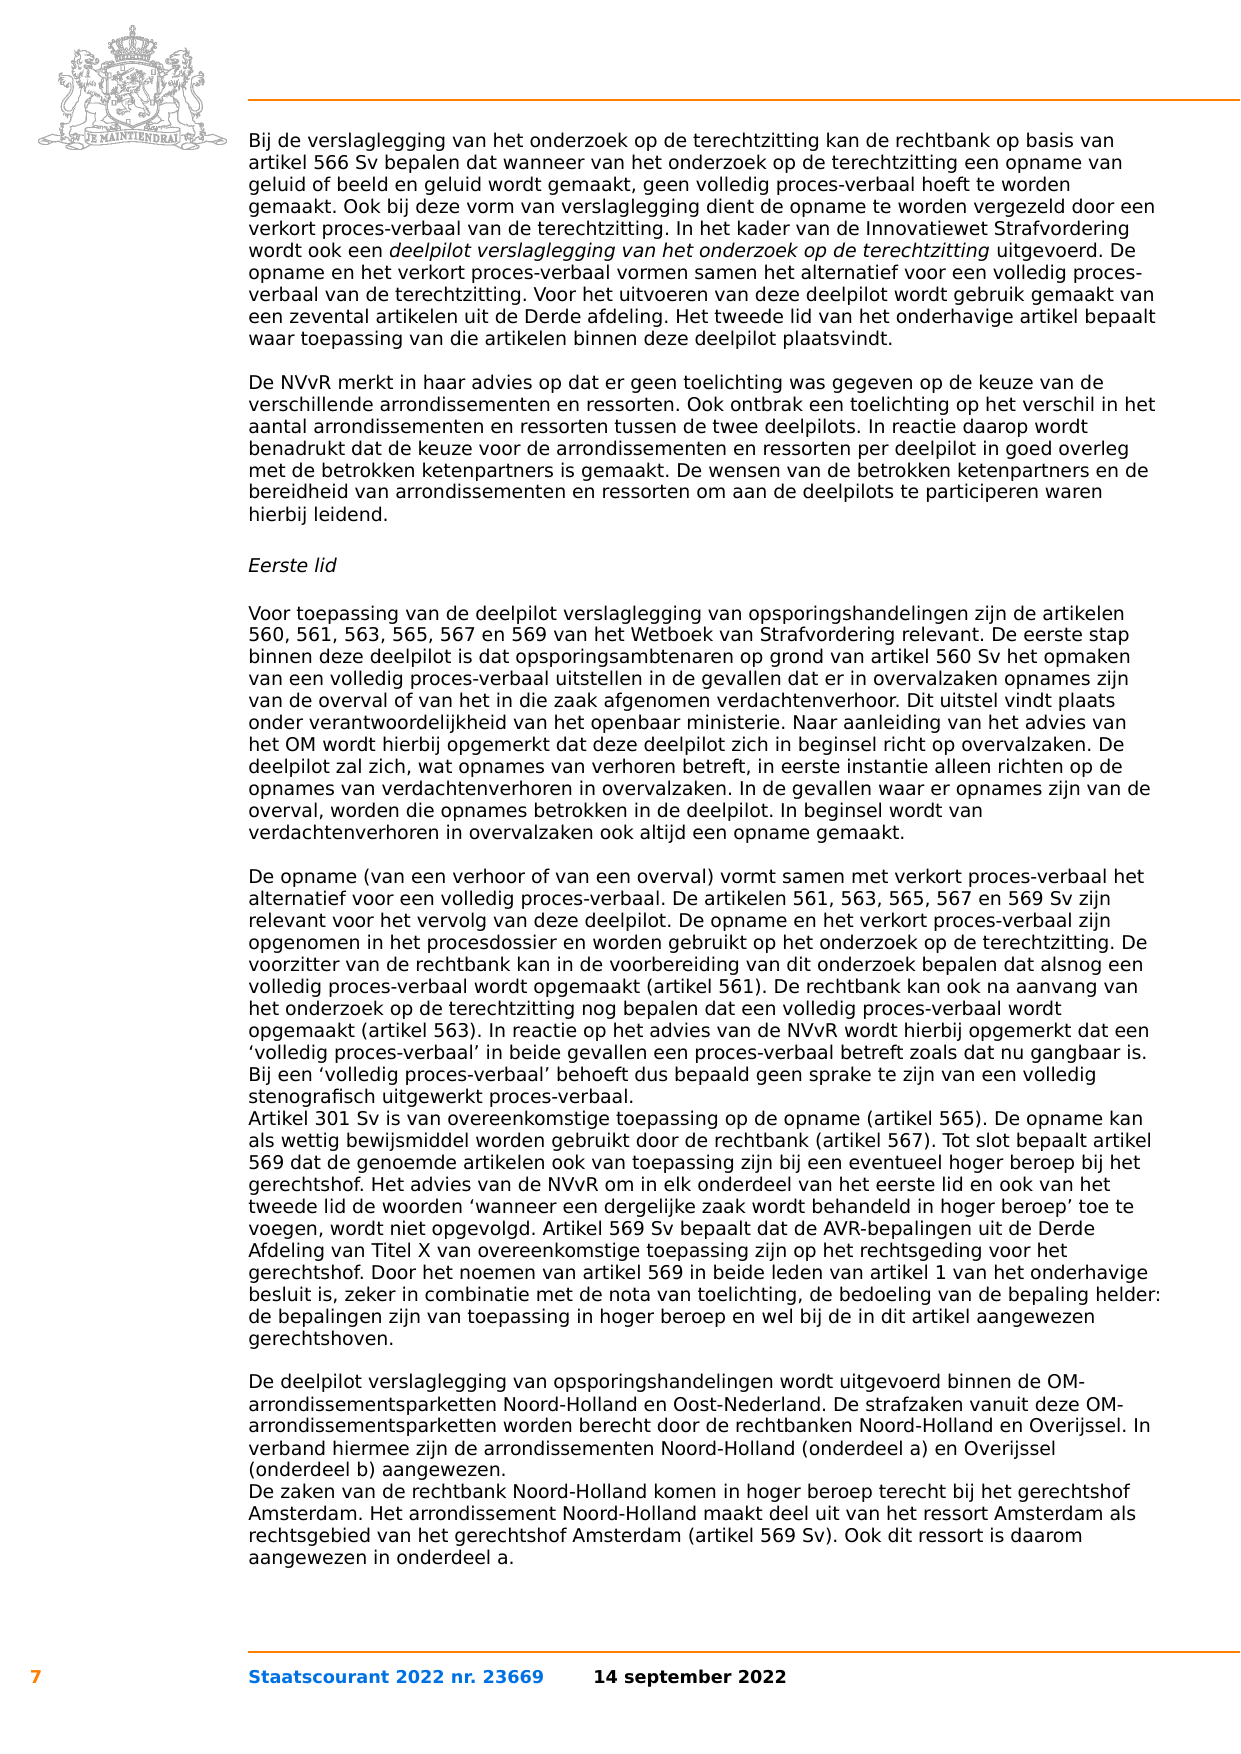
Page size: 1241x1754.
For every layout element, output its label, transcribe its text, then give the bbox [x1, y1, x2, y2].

text De NVvR merkt in haar advies op dat er geen toelichting was gegeven op de keuze van de verschillende arrondissementen en ressorten. Ook ontbrak een toelichting op het verschil in het aantal arrondissementen en ressorten tussen de twee deelpilots. In reactie daarop wordt benadrukt dat de keuze voor de arrondissementen en ressorten per deelpilot in goed overleg met de betrokken ketenpartners is gemaakt. De wensen van de betrokken ketenpartners en de bereidheid van arrondissementen en ressorten om aan de deelpilots te participeren waren hierbij leidend. [248, 372, 1163, 525]
text Artikel 301 Sv is van overeenkomstige toepassing op de opname (artikel 565). De opname kan als wettig bewijsmiddel worden gebruikt door de rechtbank (artikel 567). Tot slot bepaalt artikel 569 dat de genoemde artikelen ook van toepassing zijn bij een eventueel hoger beroep bij het gerechtshof. Het advies van de NVvR om in elk onderdeel van het eerste lid en ook van het tweede lid de woorden ‘wanneer een dergelijke zaak wordt behandeld in hoger beroep’ toe te voegen, wordt niet opgevolgd. Artikel 569 Sv bepaalt dat de AVR-bepalingen uit de Derde Afdeling van Titel X van overeenkomstige toepassing zijn op het rechtsgeding voor het gerechtshof. Door het noemen van artikel 569 in beide leden van artikel 1 van het onderhavige besluit is, zeker in combinatie met de nota van toelichting, de bedoeling van de bepaling helder: de bepalingen zijn van toepassing in hoger beroep en wel bij de in dit artikel aangewezen gerechtshoven. [248, 1108, 1163, 1349]
subtitle Eerste lid [248, 555, 1163, 577]
text Voor toepassing van de deelpilot verslaglegging van opsporingshandelingen zijn de artikelen 560, 561, 563, 565, 567 en 569 van het Wetboek van Strafvordering relevant. De eerste stap binnen deze deelpilot is dat opsporingsambtenaren op grond van artikel 560 Sv het opmaken van een volledig proces-verbaal uitstellen in de gevallen dat er in overvalzaken opnames zijn van de overval of van het in die zaak afgenomen verdachtenverhoor. Dit uitstel vindt plaats onder verantwoordelijkheid van het openbaar ministerie. Naar aanleiding van het advies van het OM wordt hierbij opgemerkt dat deze deelpilot zich in beginsel richt op overvalzaken. De deelpilot zal zich, wat opnames van verhoren betreft, in eerste instantie alleen richten op de opnames van verdachtenverhoren in overvalzaken. In de gevallen waar er opnames zijn van de overval, worden die opnames betrokken in de deelpilot. In beginsel wordt van verdachtenverhoren in overvalzaken ook altijd een opname gemaakt. [248, 602, 1163, 844]
text De zaken van de rechtbank Noord-Holland komen in hoger beroep terecht bij het gerechtshof Amsterdam. Het arrondissement Noord-Holland maakt deel uit van het ressort Amsterdam als rechtsgebied van het gerechtshof Amsterdam (artikel 569 Sv). Ook dit ressort is daarom aangewezen in onderdeel a. [248, 1481, 1163, 1569]
text Bij de verslaglegging van het onderzoek op de terechtzitting kan de rechtbank op basis van artikel 566 Sv bepalen dat wanneer van het onderzoek op de terechtzitting een opname van geluid of beeld en geluid wordt gemaakt, geen volledig proces-verbaal hoeft te worden gemaakt. Ook bij deze vorm van verslaglegging dient de opname te worden vergezeld door een verkort proces-verbaal van de terechtzitting. In het kader van de Innovatiewet Strafvordering wordt ook een deelpilot verslaglegging van het onderzoek op de terechtzitting uitgevoerd. De opname en het verkort proces-verbaal vormen samen het alternatief voor een volledig proces-verbaal van de terechtzitting. Voor het uitvoeren van deze deelpilot wordt gebruik gemaakt van een zevental artikelen uit de Derde afdeling. Het tweede lid van het onderhavige artikel bepaalt waar toepassing van die artikelen binnen deze deelpilot plaatsvindt. [248, 130, 1163, 350]
text De deelpilot verslaglegging van opsporingshandelingen wordt uitgevoerd binnen de OM-arrondissementsparketten Noord-Holland en Oost-Nederland. De strafzaken vanuit deze OM-arrondissementsparketten worden berecht door de rechtbanken Noord-Holland en Overijssel. In verband hiermee zijn de arrondissementen Noord-Holland (onderdeel a) en Overijssel (onderdeel b) aangewezen. [248, 1371, 1163, 1481]
text De opname (van een verhoor of van een overval) vormt samen met verkort proces-verbaal het alternatief voor een volledig proces-verbaal. De artikelen 561, 563, 565, 567 en 569 Sv zijn relevant voor het vervolg van deze deelpilot. De opname en het verkort proces-verbaal zijn opgenomen in het procesdossier en worden gebruikt op het onderzoek op de terechtzitting. De voorzitter van de rechtbank kan in de voorbereiding van dit onderzoek bepalen dat alsnog een volledig proces-verbaal wordt opgemaakt (artikel 561). De rechtbank kan ook na aanvang van het onderzoek op de terechtzitting nog bepalen dat een volledig proces-verbaal wordt opgemaakt (artikel 563). In reactie op het advies van de NVvR wordt hierbij opgemerkt dat een ‘volledig proces-verbaal’ in beide gevallen een proces-verbaal betreft zoals dat nu gangbaar is. Bij een ‘volledig proces-verbaal’ behoeft dus bepaald geen sprake te zijn van een volledig stenografisch uitgewerkt proces-verbaal. [248, 866, 1163, 1108]
picture [38, 25, 227, 150]
